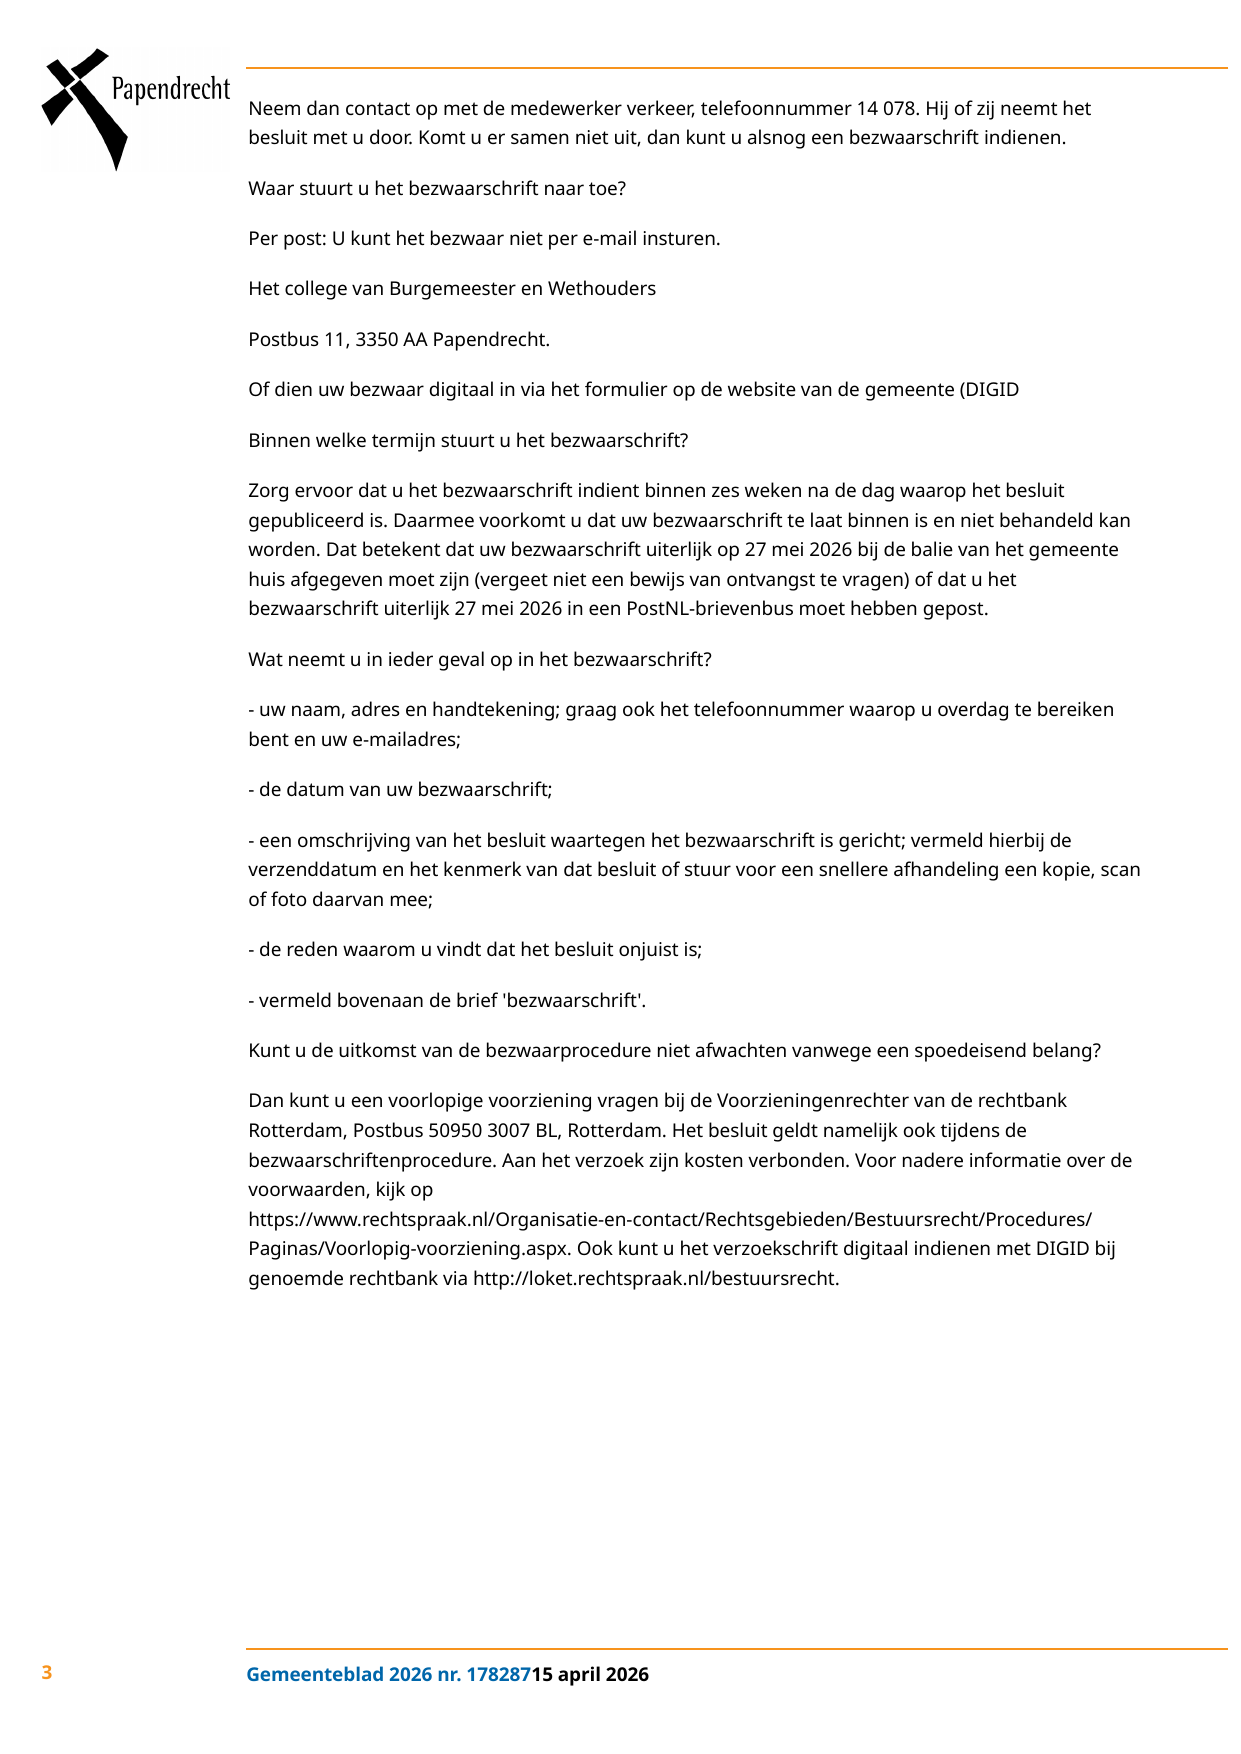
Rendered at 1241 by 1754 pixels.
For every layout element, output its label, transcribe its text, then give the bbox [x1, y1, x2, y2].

text Per post: U kunt het bezwaar niet per e-mail insturen. [248, 225, 1152, 251]
text Of dien uw bezwaar digitaal in via het formulier op de website van de gemeente (DIGID [248, 376, 1152, 402]
text Binnen welke termijn stuurt u het bezwaarschrift? [248, 427, 1152, 453]
text - een omschrijving van het besluit waartegen het bezwaarschrift is gericht; vermeld hierbij de verzenddatum en het kenmerk van dat besluit of stuur voor een snellere afhandeling een kopie, scan of foto daarvan mee; [248, 827, 1152, 912]
text Wat neemt u in ieder geval op in het bezwaarschrift? [248, 646, 1152, 672]
picture [41, 47, 231, 172]
text Het college van Burgemeester en Wethouders [248, 276, 1152, 301]
text Neem dan contact op met de medewerker verkeer, telefoonnummer 14 078. Hij of zij neemt het besluit met u door. Komt u er samen niet uit, dan kunt u alsnog een bezwaarschrift indienen. [248, 95, 1152, 150]
text Waar stuurt u het bezwaarschrift naar toe? [248, 175, 1152, 201]
text - de reden waarom u vindt dat het besluit onjuist is; [248, 936, 1152, 962]
text Kunt u de uitkomst van de bezwaarprocedure niet afwachten vanwege een spoedeisend belang? [248, 1037, 1152, 1063]
text Zorg ervoor dat u het bezwaarschrift indient binnen zes weken na de dag waarop het besluit gepubliceerd is. Daarmee voorkomt u dat uw bezwaarschrift te laat binnen is en niet behandeld kan worden. Dat betekent dat uw bezwaarschrift uiterlijk op 27 mei 2026 bij de balie van het gemeente huis afgegeven moet zijn (vergeet niet een bewijs van ontvangst te vragen) of dat u het bezwaarschrift uiterlijk 27 mei 2026 in een PostNL-brievenbus moet hebben gepost. [248, 477, 1152, 621]
text - de datum van uw bezwaarschrift; [248, 776, 1152, 802]
text Dan kunt u een voorlopige voorziening vragen bij de Voorzieningenrechter van de rechtbank Rotterdam, Postbus 50950 3007 BL, Rotterdam. Het besluit geldt namelijk ook tijdens de bezwaarschriftenprocedure. Aan het verzoek zijn kosten verbonden. Voor nadere informatie over de voorwaarden, kijk op https://www.rechtspraak.nl/Organisatie-en-contact/Rechtsgebieden/Bestuursrecht/Procedures/Paginas/Voorlopig-voorziening.aspx. Ook kunt u het verzoekschrift digitaal indienen met DIGID bij genoemde rechtbank via http://loket.rechtspraak.nl/bestuursrecht. [248, 1088, 1152, 1291]
text - uw naam, adres en handtekening; graag ook het telefoonnummer waarop u overdag te bereiken bent en uw e-mailadres; [248, 696, 1152, 752]
text Postbus 11, 3350 AA Papendrecht. [248, 326, 1152, 352]
text - vermeld bovenaan de brief 'bezwaarschrift'. [248, 987, 1152, 1013]
